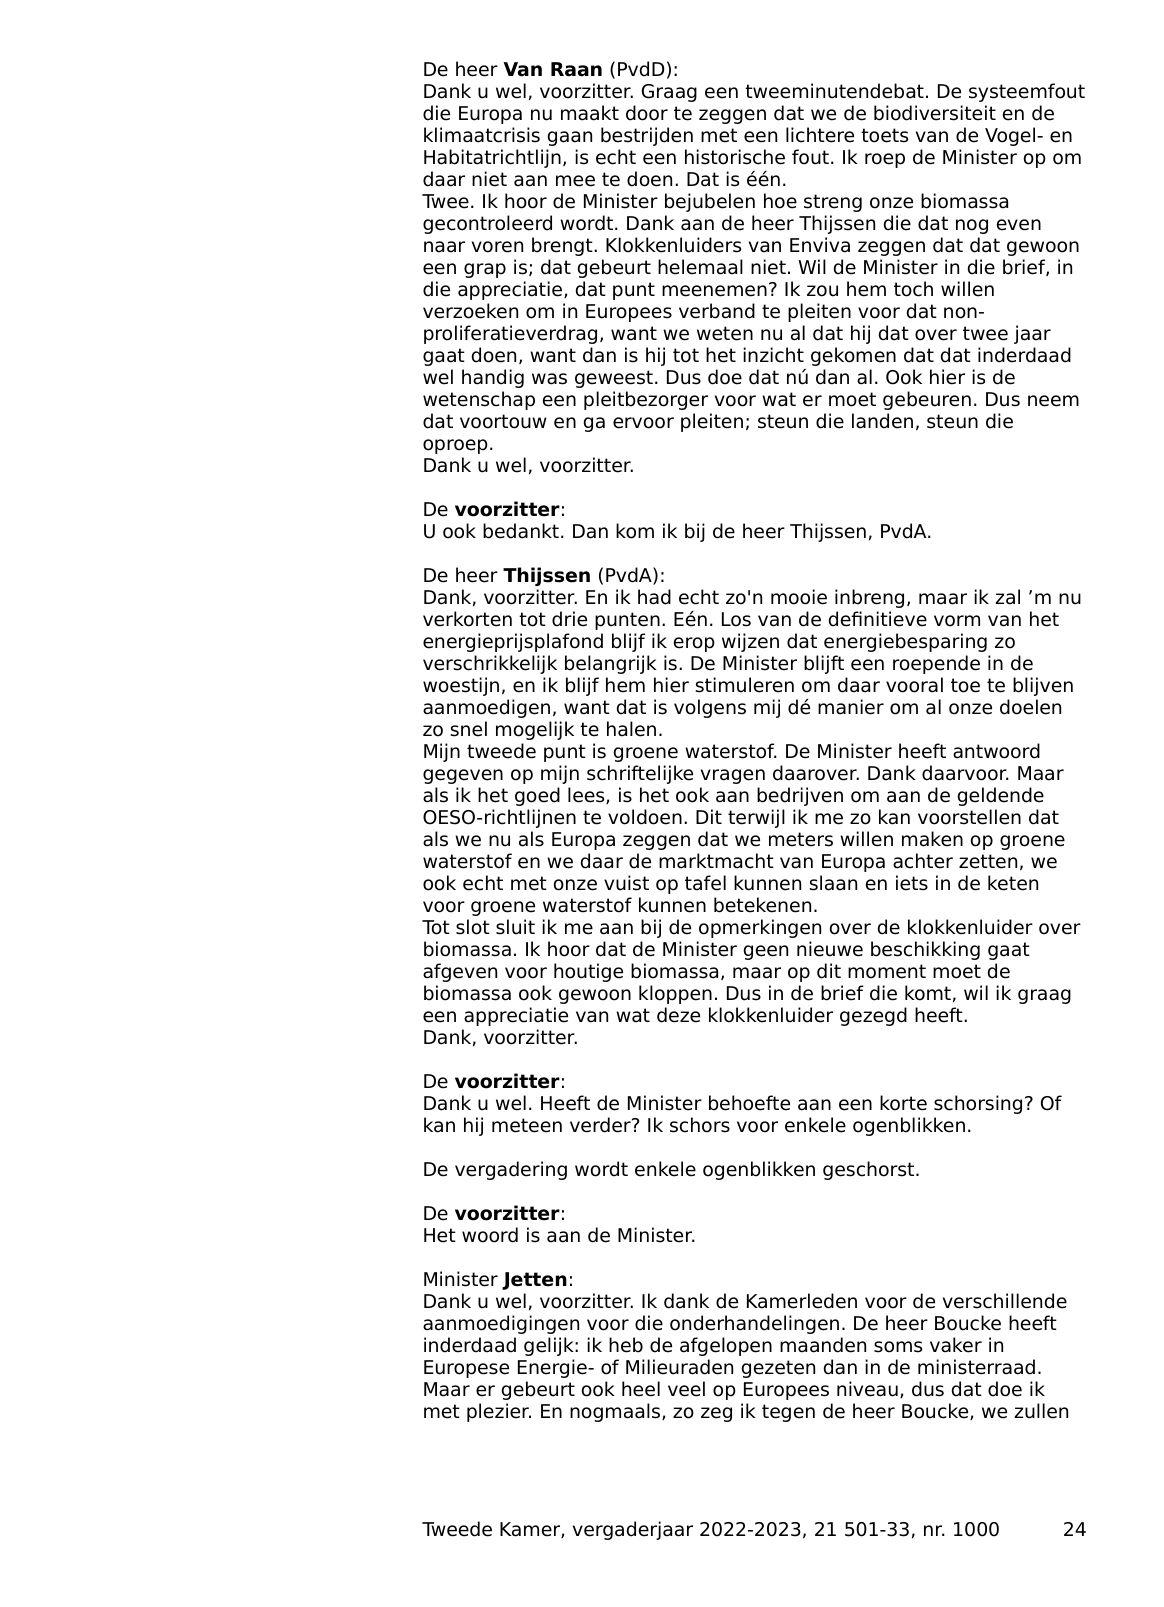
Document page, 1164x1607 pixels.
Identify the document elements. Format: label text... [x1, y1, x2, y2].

text Twee. Ik hoor de Minister bejubelen hoe streng onze biomassa gecontroleerd wordt. Dank aan de heer Thijssen die dat nog even naar voren brengt. Klokkenluiders van Enviva zeggen dat dat gewoon een grap is; dat gebeurt helemaal niet. Wil de Minister in die brief, in die appreciatie, dat punt meenemen? Ik zou hem toch willen verzoeken om in Europees verband te pleiten voor dat non-proliferatieverdrag, want we weten nu al dat hij dat over twee jaar gaat doen, want dan is hij tot het inzicht gekomen dat dat inderdaad wel handig was geweest. Dus doe dat nú dan al. Ook hier is de wetenschap een pleitbezorger voor wat er moet gebeuren. Dus neem dat voortouw en ga ervoor pleiten; steun die landen, steun die oproep. [422, 191, 1087, 455]
text Mijn tweede punt is groene waterstof. De Minister heeft antwoord gegeven op mijn schriftelijke vragen daarover. Dank daarvoor. Maar als ik het goed lees, is het ook aan bedrijven om aan de geldende OESO-richtlijnen te voldoen. Dit terwijl ik me zo kan voorstellen dat als we nu als Europa zeggen dat we meters willen maken op groene waterstof en we daar de marktmacht van Europa achter zetten, we ook echt met onze vuist op tafel kunnen slaan en iets in de keten voor groene waterstof kunnen betekenen. [422, 741, 1087, 917]
text De voorzitter: [422, 1071, 1087, 1093]
text Dank u wel, voorzitter. Graag een tweeminutendebat. De systeemfout die Europa nu maakt door te zeggen dat we de biodiversiteit en de klimaatcrisis gaan bestrijden met een lichtere toets van de Vogel- en Habitatrichtlijn, is echt een historische fout. Ik roep de Minister op om daar niet aan mee te doen. Dat is één. [422, 81, 1087, 191]
text Het woord is aan de Minister. [422, 1225, 1087, 1247]
text De heer Thijssen (PvdA): [422, 565, 1087, 587]
text Dank, voorzitter. [422, 1027, 1087, 1048]
text Dank u wel, voorzitter. [422, 455, 1087, 477]
text U ook bedankt. Dan kom ik bij de heer Thijssen, PvdA. [422, 521, 1087, 543]
text Dank u wel, voorzitter. Ik dank de Kamerleden voor de verschillende aanmoedigingen voor die onderhandelingen. De heer Boucke heeft inderdaad gelijk: ik heb de afgelopen maanden soms vaker in Europese Energie- of Milieuraden gezeten dan in de ministerraad. Maar er gebeurt ook heel veel op Europees niveau, dus dat doe ik met plezier. En nogmaals, zo zeg ik tegen de heer Boucke, we zullen [422, 1291, 1087, 1423]
text De vergadering wordt enkele ogenblikken geschorst. [422, 1159, 1087, 1181]
text Dank u wel. Heeft de Minister behoefte aan een korte schorsing? Of kan hij meteen verder? Ik schors voor enkele ogenblikken. [422, 1093, 1087, 1137]
text Dank, voorzitter. En ik had echt zo'n mooie inbreng, maar ik zal ’m nu verkorten tot drie punten. Eén. Los van de definitieve vorm van het energieprijsplafond blijf ik erop wijzen dat energiebesparing zo verschrikkelijk belangrijk is. De Minister blijft een roepende in de woestijn, en ik blijf hem hier stimuleren om daar vooral toe te blijven aanmoedigen, want dat is volgens mij dé manier om al onze doelen zo snel mogelijk te halen. [422, 587, 1087, 741]
text Minister Jetten: [422, 1269, 1087, 1291]
text De heer Van Raan (PvdD): [422, 59, 1087, 81]
text De voorzitter: [422, 499, 1087, 521]
text Tot slot sluit ik me aan bij de opmerkingen over de klokkenluider over biomassa. Ik hoor dat de Minister geen nieuwe beschikking gaat afgeven voor houtige biomassa, maar op dit moment moet de biomassa ook gewoon kloppen. Dus in de brief die komt, wil ik graag een appreciatie van wat deze klokkenluider gezegd heeft. [422, 917, 1087, 1027]
text De voorzitter: [422, 1203, 1087, 1225]
